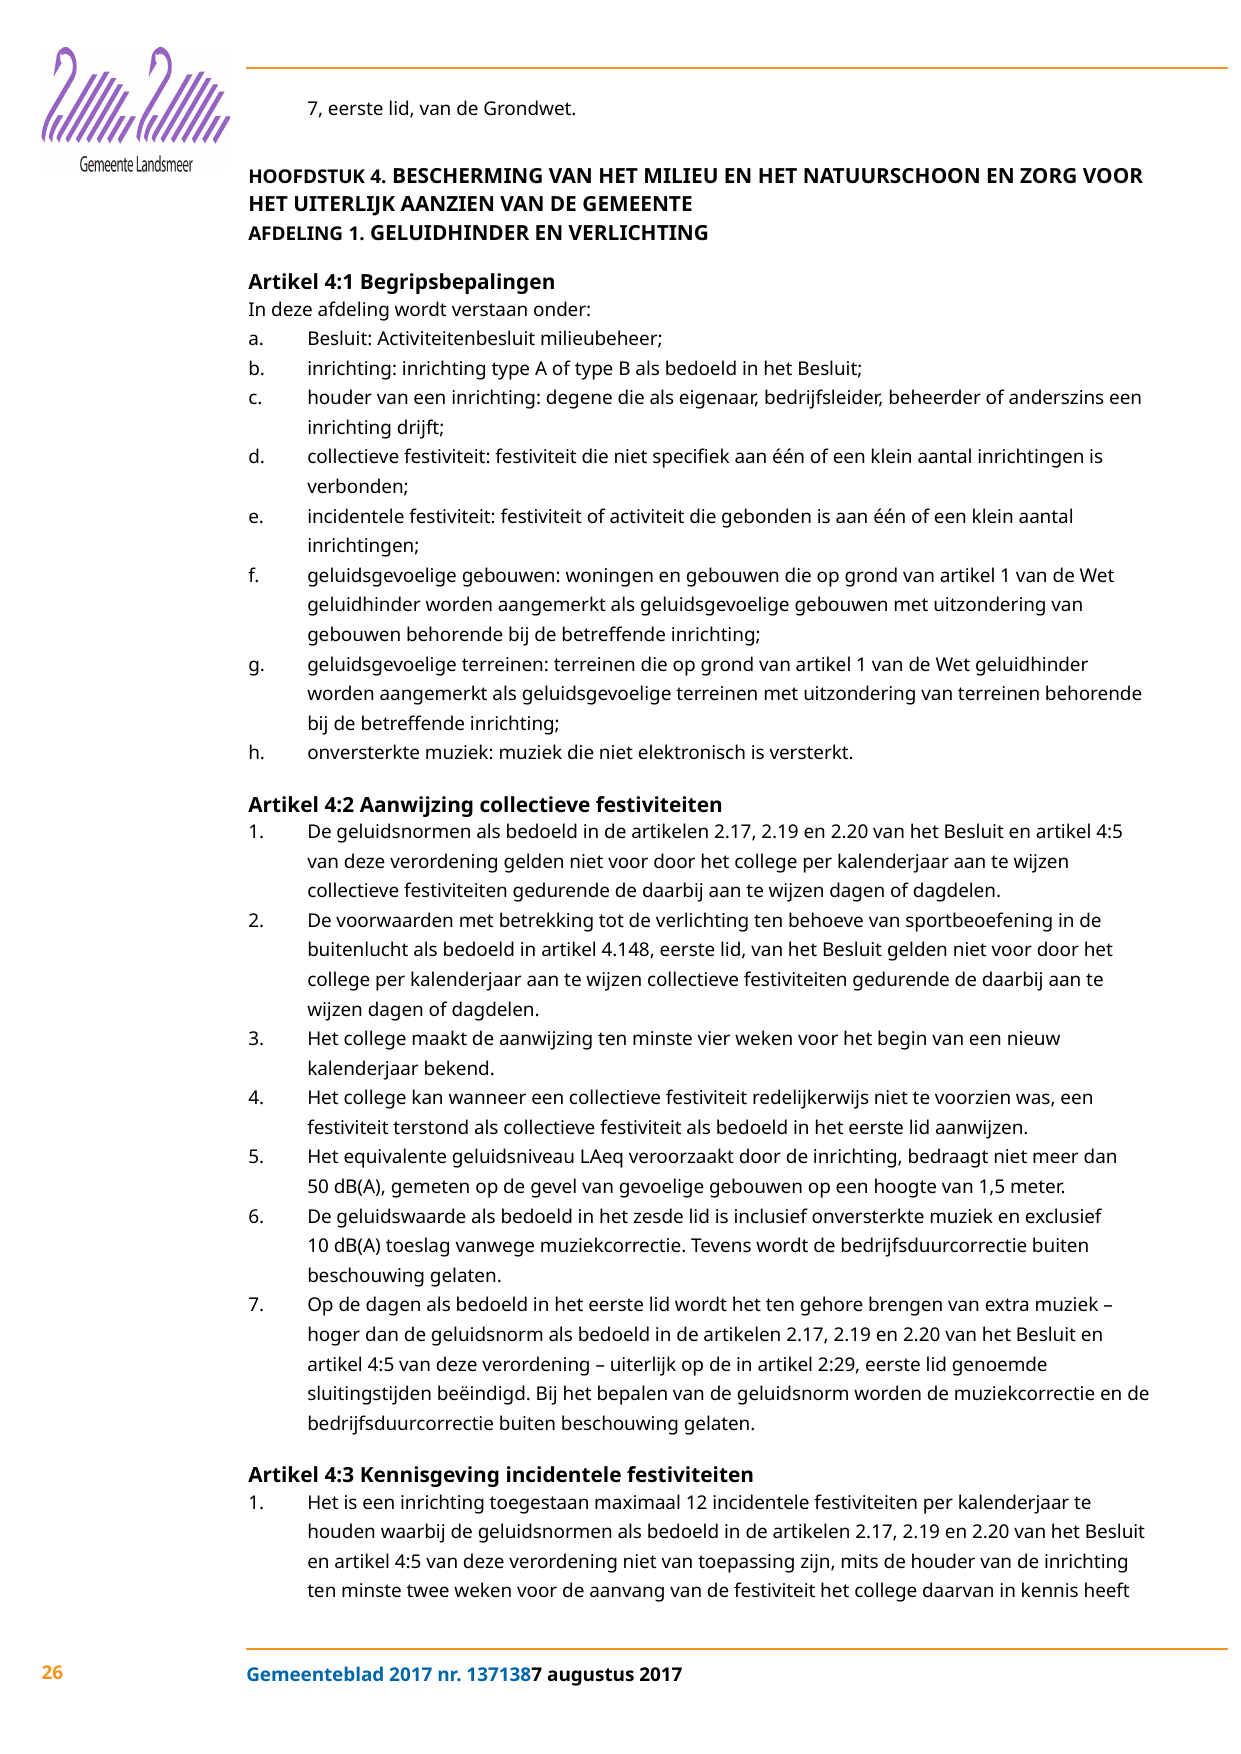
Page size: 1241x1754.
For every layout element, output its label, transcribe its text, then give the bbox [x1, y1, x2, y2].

text Artikel 4:1 Begripsbepalingen [248, 267, 1152, 296]
list collectieve festiviteit: festiviteit die niet specifiek aan één of een klein aantal inrichtingen is verbonden; [248, 444, 1152, 499]
picture [41, 47, 231, 172]
list incidentele festiviteit: festiviteit of activiteit die gebonden is aan één of een klein aantal inrichtingen; [248, 503, 1152, 558]
list De geluidsnormen als bedoeld in de artikelen 2.17, 2.19 en 2.20 van het Besluit en artikel 4:5 van deze verordening gelden niet voor door het college per kalenderjaar aan te wijzen collectieve festiviteiten gedurende de daarbij aan te wijzen dagen of dagdelen. [248, 818, 1152, 903]
list De geluidswaarde als bedoeld in het zesde lid is inclusief onversterkte muziek en exclusief 10 dB(A) toeslag vanwege muziekcorrectie. Tevens wordt de bedrijfsduurcorrectie buiten beschouwing gelaten. [248, 1203, 1152, 1288]
text Artikel 4:2 Aanwijzing collectieve festiviteiten [248, 790, 1152, 818]
text AFDELING 1. GELUIDHINDER EN VERLICHTING [248, 218, 1152, 246]
list 7, eerste lid, van de Grondwet. [248, 95, 1152, 121]
list Het is een inrichting toegestaan maximaal 12 incidentele festiviteiten per kalenderjaar te houden waarbij de geluidsnormen als bedoeld in de artikelen 2.17, 2.19 en 2.20 van het Besluit en artikel 4:5 van deze verordening niet van toepassing zijn, mits de houder van de inrichting ten minste twee weken voor de aanvang van de festiviteit het college daarvan in kennis heeft [248, 1489, 1152, 1603]
list De voorwaarden met betrekking tot de verlichting ten behoeve van sportbeoefening in de buitenlucht als bedoeld in artikel 4.148, eerste lid, van het Besluit gelden niet voor door het college per kalenderjaar aan te wijzen collectieve festiviteiten gedurende de daarbij aan te wijzen dagen of dagdelen. [248, 907, 1152, 1022]
list Het equivalente geluidsniveau LAeq veroorzaakt door de inrichting, bedraagt niet meer dan 50 dB(A), gemeten op de gevel van gevoelige gebouwen op een hoogte van 1,5 meter. [248, 1144, 1152, 1199]
list onversterkte muziek: muziek die niet elektronisch is versterkt. [248, 739, 1152, 765]
list Het college maakt de aanwijzing ten minste vier weken voor het begin van een nieuw kalenderjaar bekend. [248, 1025, 1152, 1081]
text HOOFDSTUK 4. BESCHERMING VAN HET MILIEU EN HET NATUURSCHOON EN ZORG VOOR HET UITERLIJK AANZIEN VAN DE GEMEENTE [248, 161, 1152, 218]
list geluidsgevoelige gebouwen: woningen en gebouwen die op grond van artikel 1 van de Wet geluidhinder worden aangemerkt als geluidsgevoelige gebouwen met uitzondering van gebouwen behorende bij de betreffende inrichting; [248, 562, 1152, 647]
list houder van een inrichting: degene die als eigenaar, bedrijfsleider, beheerder of anderszins een inrichting drijft; [248, 384, 1152, 440]
list geluidsgevoelige terreinen: terreinen die op grond van artikel 1 van de Wet geluidhinder worden aangemerkt als geluidsgevoelige terreinen met uitzondering van terreinen behorende bij de betreffende inrichting; [248, 651, 1152, 736]
text Artikel 4:3 Kennisgeving incidentele festiviteiten [248, 1460, 1152, 1489]
list Het college kan wanneer een collectieve festiviteit redelijkerwijs niet te voorzien was, een festiviteit terstond als collectieve festiviteit als bedoeld in het eerste lid aanwijzen. [248, 1084, 1152, 1140]
list inrichting: inrichting type A of type B als bedoeld in het Besluit; [248, 355, 1152, 381]
list Besluit: Activiteitenbesluit milieubeheer; [248, 325, 1152, 351]
text In deze afdeling wordt verstaan onder: [248, 296, 1152, 321]
list Op de dagen als bedoeld in het eerste lid wordt het ten gehore brengen van extra muziek – hoger dan de geluidsnorm als bedoeld in de artikelen 2.17, 2.19 en 2.20 van het Besluit en artikel 4:5 van deze verordening – uiterlijk op de in artikel 2:29, eerste lid genoemde sluitingstijden beëindigd. Bij het bepalen van de geluidsnorm worden de muziekcorrectie en de bedrijfsduurcorrectie buiten beschouwing gelaten. [248, 1292, 1152, 1436]
